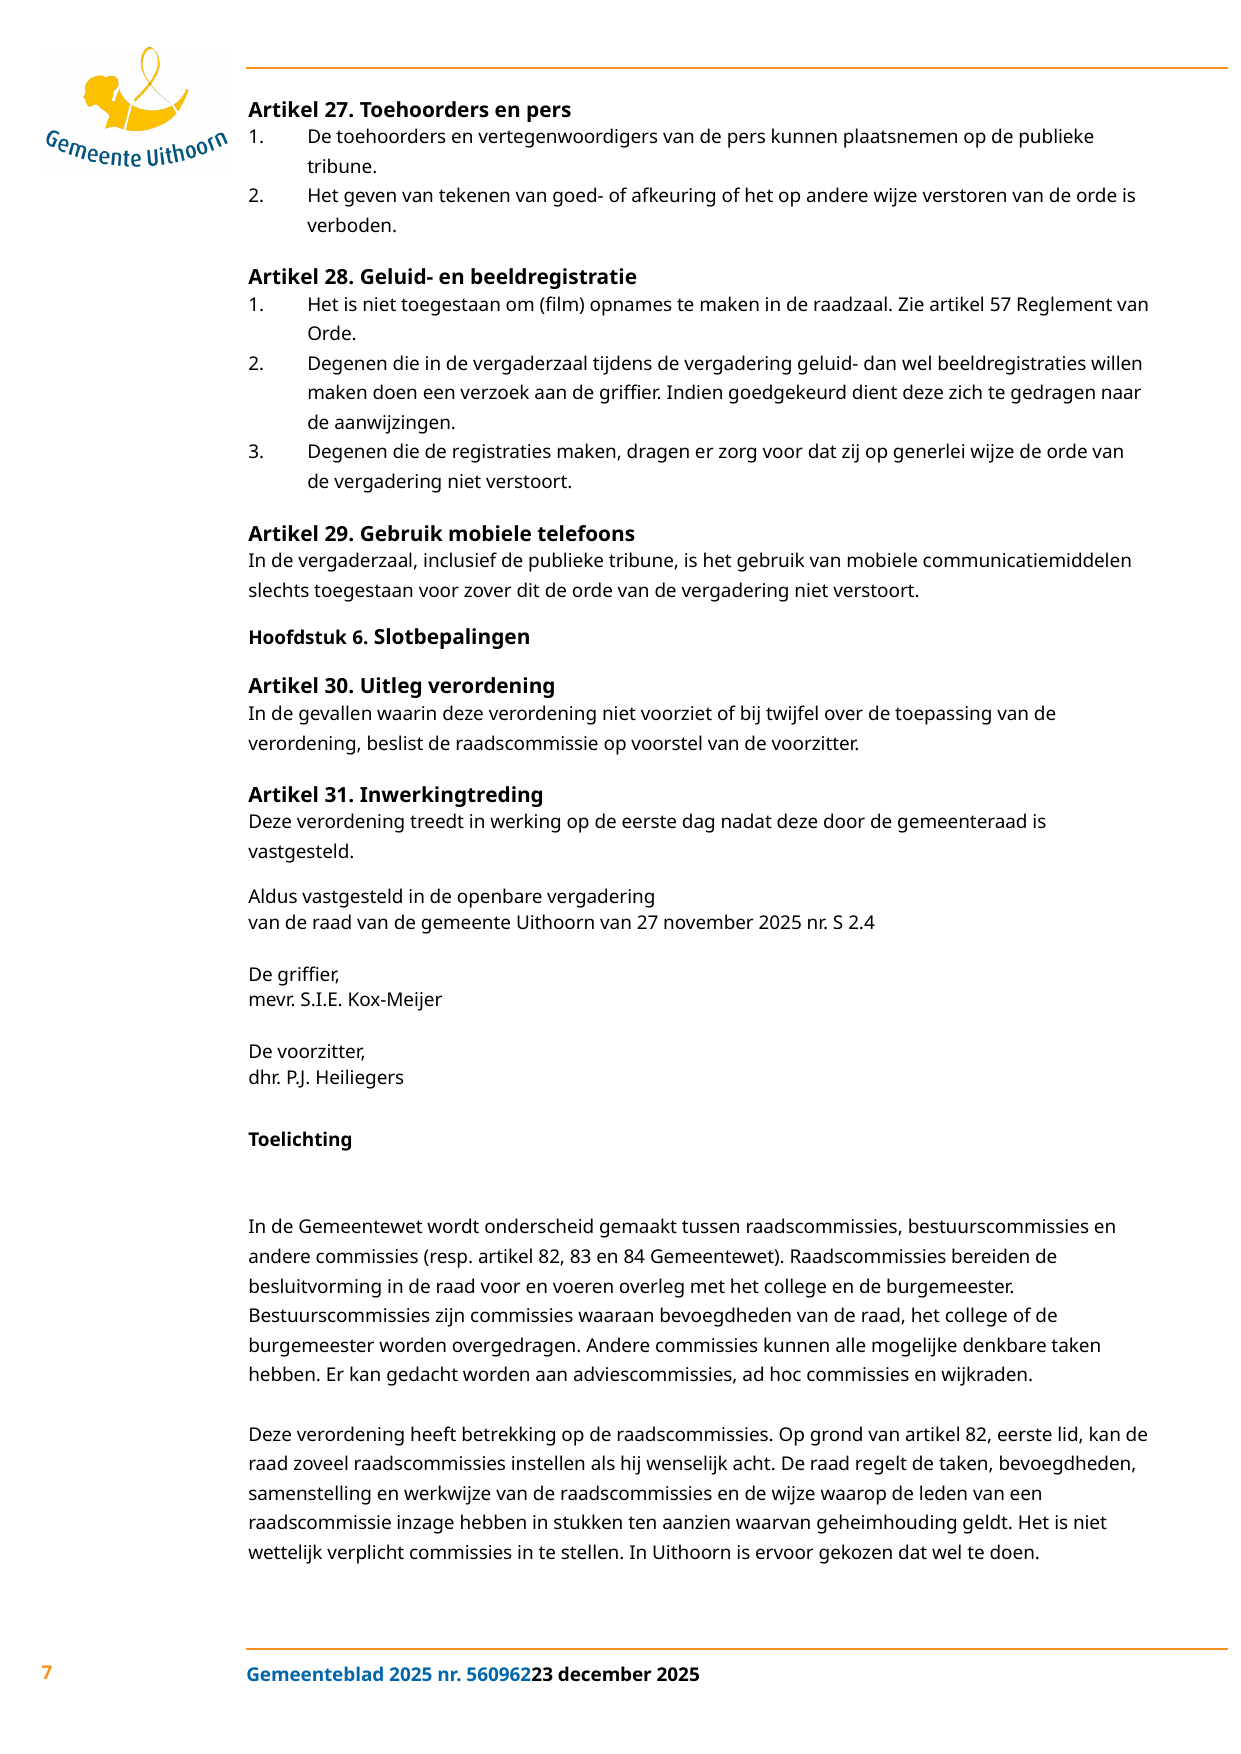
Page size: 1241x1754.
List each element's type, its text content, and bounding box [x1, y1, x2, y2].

list De toehoorders en vertegenwoordigers van de pers kunnen plaatsnemen op de publieke tribune. [248, 123, 1152, 178]
text Deze verordening treedt in werking op de eerste dag nadat deze door de gemeenteraad is vastgesteld. [248, 808, 1152, 864]
text In de gevallen waarin deze verordening niet voorziet of bij twijfel over de toepassing van de verordening, beslist de raadscommissie op voorstel van de voorzitter. [248, 700, 1152, 755]
text Artikel 30. Uitleg verordening [248, 672, 1152, 700]
text Artikel 27. Toehoorders en pers [248, 95, 1152, 123]
list Het is niet toegestaan om (film) opnames te maken in de raadzaal. Zie artikel 57 Reglement van Orde. [248, 291, 1152, 346]
text De griffier, [248, 961, 1152, 987]
text In de vergaderzaal, inclusief de publieke tribune, is het gebruik van mobiele communicatiemiddelen slechts toegestaan voor zover dit de orde van de vergadering niet verstoort. [248, 547, 1152, 602]
text mevr. S.I.E. Kox-Meijer [248, 987, 1152, 1012]
text Deze verordening heeft betrekking op de raadscommissies. Op grond van artikel 82, eerste lid, kan de raad zoveel raadscommissies instellen als hij wenselijk acht. De raad regelt de taken, bevoegdheden, samenstelling en werkwijze van de raadscommissies en de wijze waarop de leden van een raadscommissie inzage hebben in stukken ten aanzien waarvan geheimhouding geldt. Het is niet wettelijk verplicht commissies in te stellen. In Uithoorn is ervoor gekozen dat wel te doen. [248, 1421, 1152, 1565]
text dhr. P.J. Heiliegers [248, 1064, 1152, 1089]
list Degenen die de registraties maken, dragen er zorg voor dat zij op generlei wijze de orde van de vergadering niet verstoort. [248, 439, 1152, 494]
text Artikel 29. Gebruik mobiele telefoons [248, 519, 1152, 547]
text Aldus vastgesteld in de openbare vergadering [248, 884, 1152, 909]
text Toelichting [248, 1115, 1152, 1155]
text Artikel 28. Geluid- en beeldregistratie [248, 262, 1152, 291]
text Hoofdstuk 6. Slotbepalingen [248, 622, 1152, 651]
list Het geven van tekenen van goed- of afkeuring of het op andere wijze verstoren van de orde is verboden. [248, 182, 1152, 238]
text In de Gemeentewet wordt onderscheid gemaakt tussen raadscommissies, bestuurscommissies en andere commissies (resp. artikel 82, 83 en 84 Gemeentewet). Raadscommissies bereiden de besluitvorming in de raad voor en voeren overleg met het college en de burgemeester. Bestuurscommissies zijn commissies waaraan bevoegdheden van de raad, het college of de burgemeester worden overgedragen. Andere commissies kunnen alle mogelijke denkbare taken hebben. Er kan gedacht worden aan adviescommissies, ad hoc commissies en wijkraden. [248, 1214, 1152, 1387]
list Degenen die in de vergaderzaal tijdens de vergadering geluid- dan wel beeldregistraties willen maken doen een verzoek aan de griffier. Indien goedgekeurd dient deze zich te gedragen naar de aanwijzingen. [248, 350, 1152, 435]
picture [41, 47, 231, 172]
text van de raad van de gemeente Uithoorn van 27 november 2025 nr. S 2.4 [248, 909, 1152, 935]
text De voorzitter, [248, 1038, 1152, 1064]
text Artikel 31. Inwerkingtreding [248, 780, 1152, 808]
